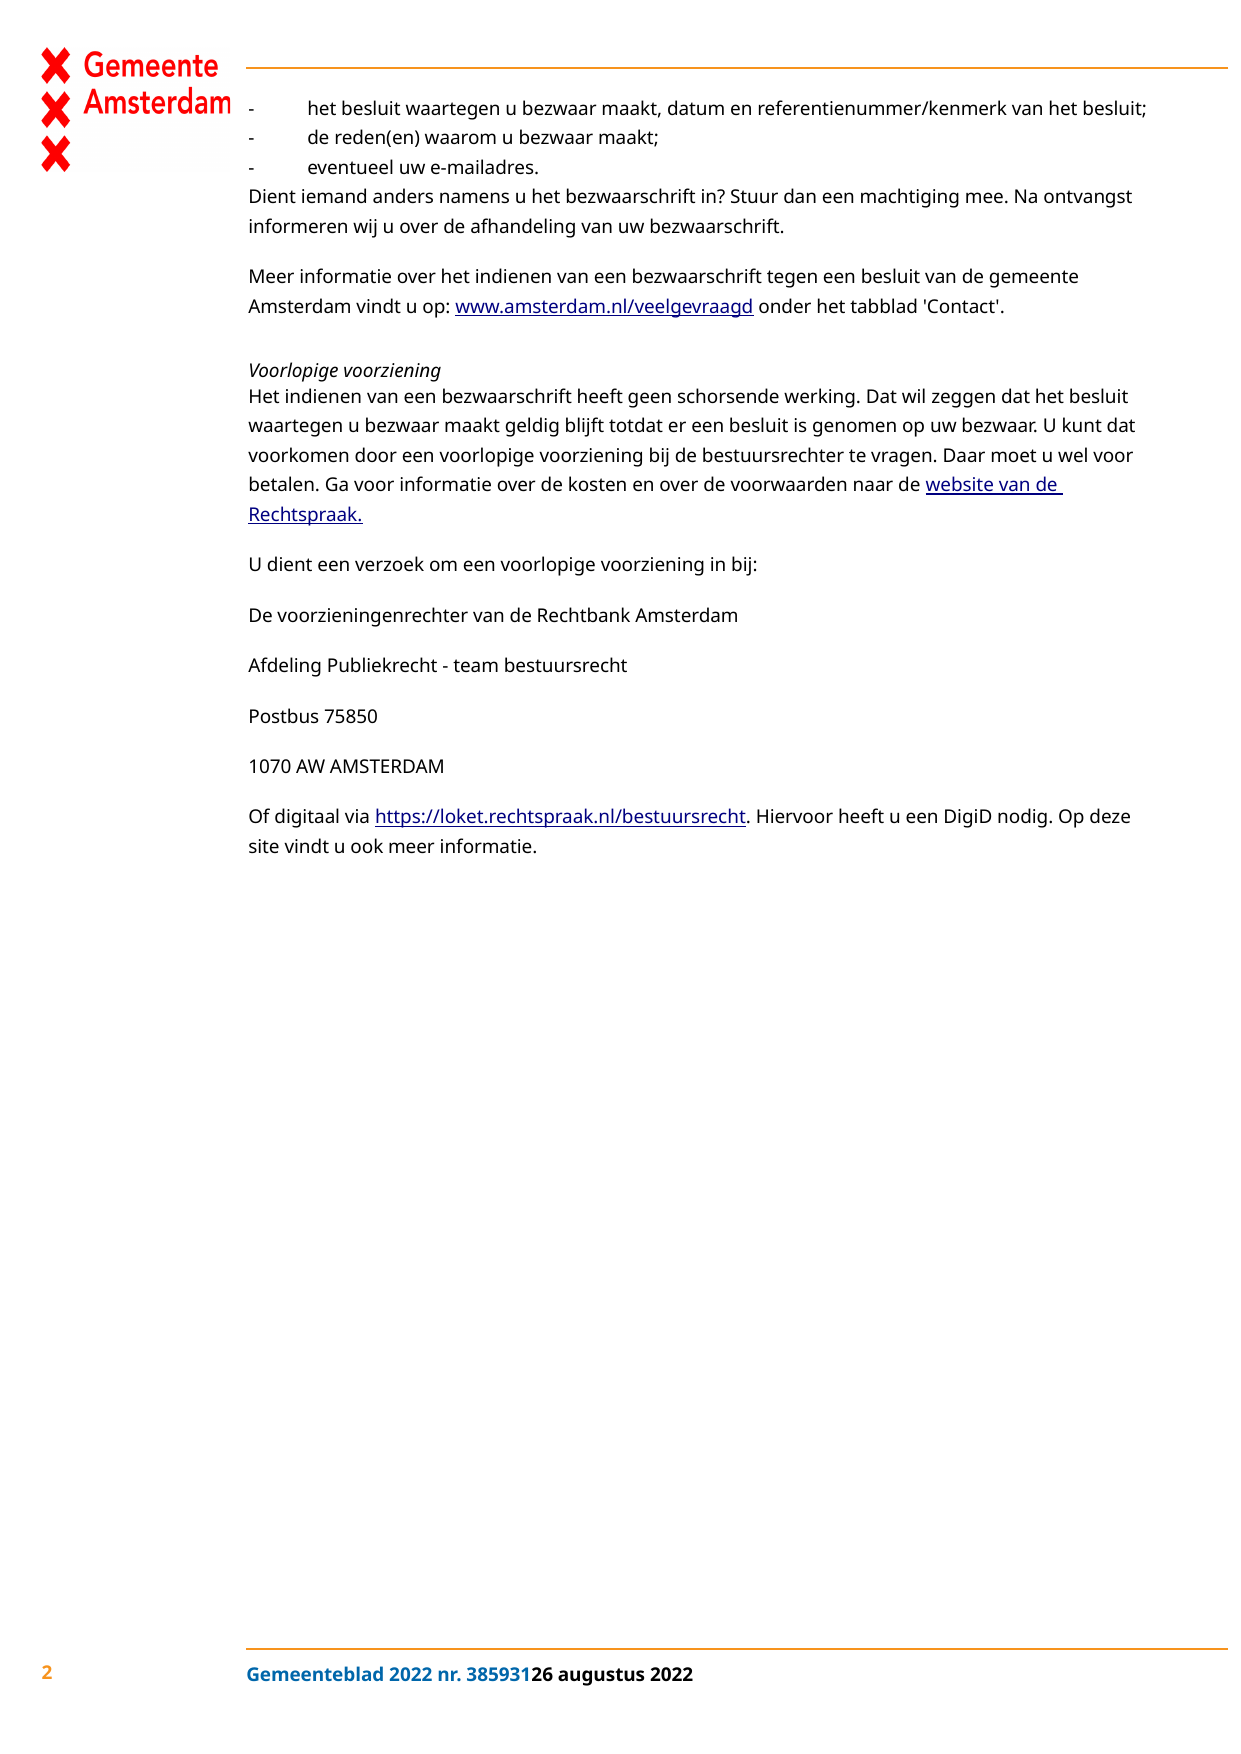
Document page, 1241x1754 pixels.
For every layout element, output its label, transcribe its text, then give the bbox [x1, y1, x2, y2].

text Of digitaal via https://loket.rechtspraak.nl/bestuursrecht. Hiervoor heeft u een DigiD nodig. Op deze site vindt u ook meer informatie. [248, 804, 1152, 859]
text U dient een verzoek om een voorlopige voorziening in bij: [248, 552, 1152, 577]
text Dient iemand anders namens u het bezwaarschrift in? Stuur dan een machtiging mee. Na ontvangst informeren wij u over de afhandeling van uw bezwaarschrift. [248, 183, 1152, 239]
picture [41, 47, 231, 172]
text Het indienen van een bezwaarschrift heeft geen schorsende werking. Dat wil zeggen dat het besluit waartegen u bezwaar maakt geldig blijft totdat er een besluit is genomen op uw bezwaar. U kunt dat voorkomen door een voorlopige voorziening bij de bestuursrechter te vragen. Daar moet u wel voor betalen. Ga voor informatie over de kosten en over de voorwaarden naar de website van de Rechtspraak. [248, 383, 1152, 527]
list het besluit waartegen u bezwaar maakt, datum en referentienummer/kenmerk van het besluit; [248, 95, 1152, 121]
text De voorzieningenrechter van de Rechtbank Amsterdam [248, 602, 1152, 628]
list eventueel uw e-mailadres. [248, 154, 1152, 180]
text Voorlopige voorziening [248, 357, 1152, 383]
text 1070 AW AMSTERDAM [248, 753, 1152, 779]
text Afdeling Publiekrecht - team bestuursrecht [248, 652, 1152, 678]
text Postbus 75850 [248, 703, 1152, 728]
list de reden(en) waarom u bezwaar maakt; [248, 124, 1152, 150]
text Meer informatie over het indienen van een bezwaarschrift tegen een besluit van de gemeente Amsterdam vindt u op: www.amsterdam.nl/veelgevraagd onder het tabblad 'Contact'. [248, 263, 1152, 319]
